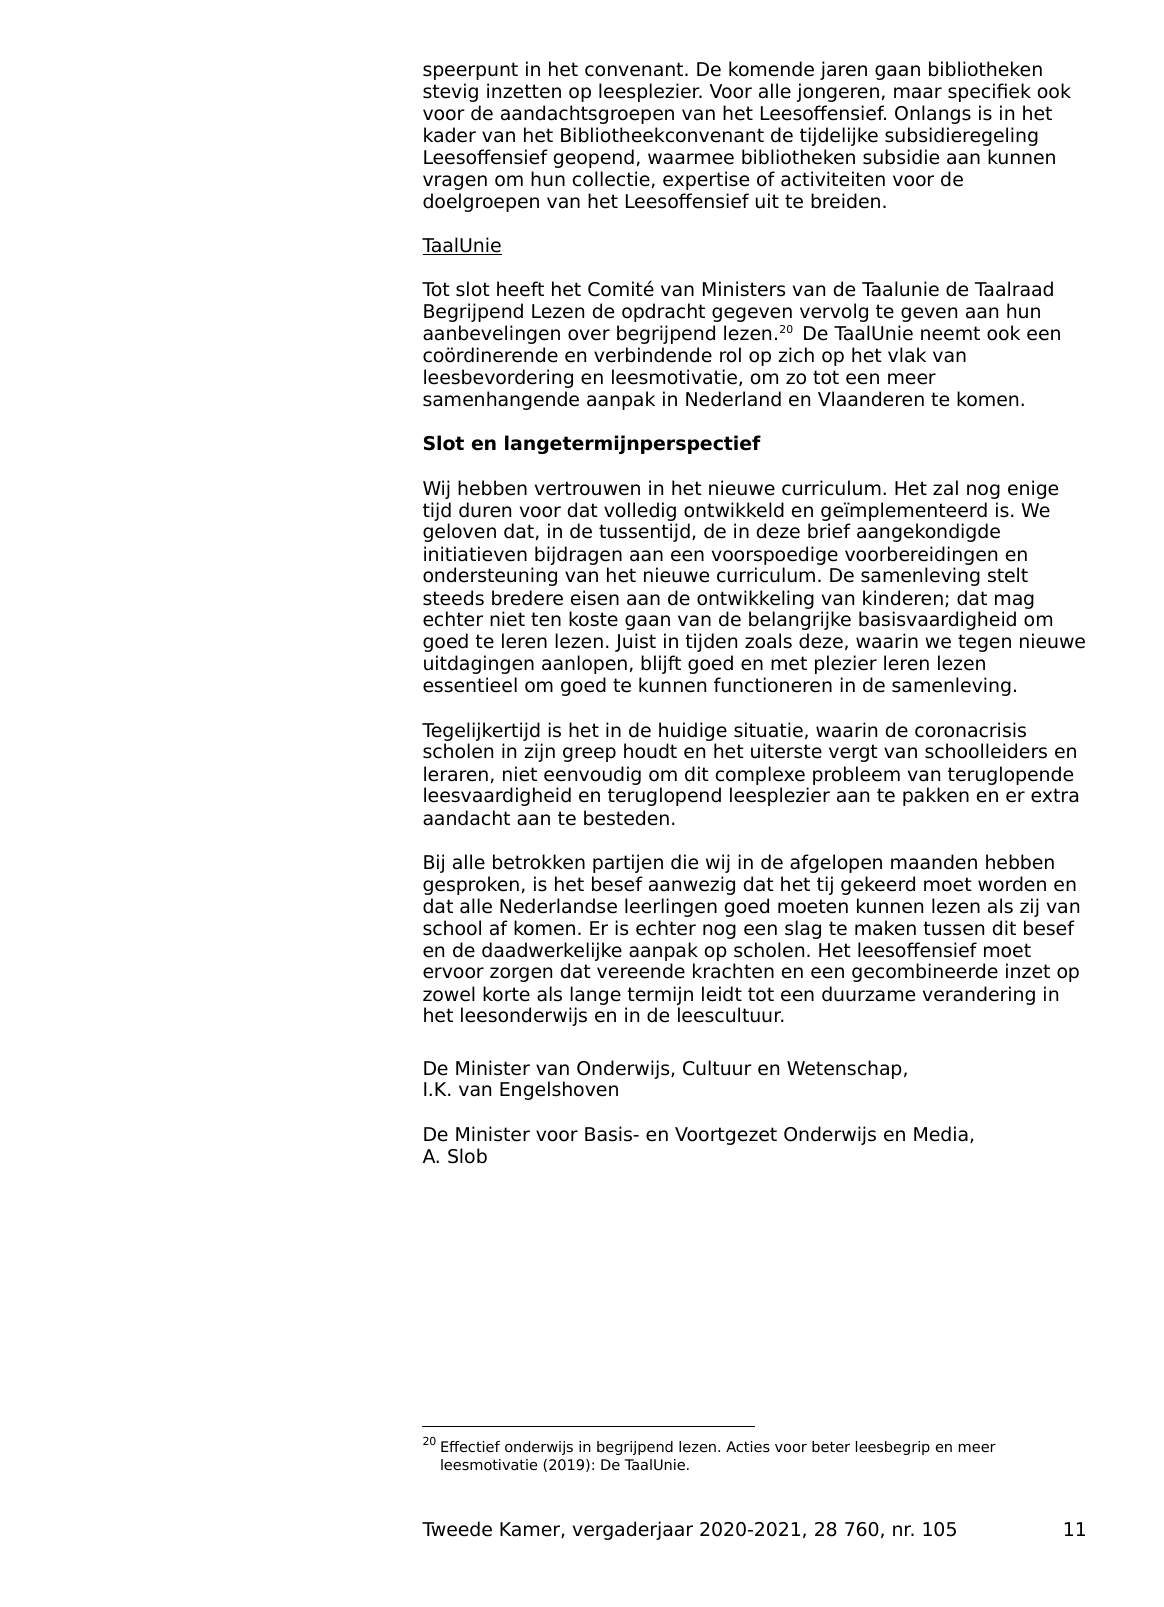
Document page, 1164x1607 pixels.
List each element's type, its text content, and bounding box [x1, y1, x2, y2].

text Tot slot heeft het Comité van Ministers van de Taalunie de Taalraad Begrijpend Lezen de opdracht gegeven vervolg te geven aan hun aanbevelingen over begrijpend lezen. De TaalUnie neemt ook een coördinerende en verbindende rol op zich op het vlak van leesbevordering en leesmotivatie, om zo tot een meer samenhangende aanpak in Nederland en Vlaanderen te komen. [422, 279, 1087, 411]
subtitle TaalUnie [422, 235, 1087, 257]
text Tegelijkertijd is het in de huidige situatie, waarin de coronacrisis scholen in zijn greep houdt en het uiterste vergt van schoolleiders en leraren, niet eenvoudig om dit complexe probleem van teruglopende leesvaardigheid en teruglopend leesplezier aan te pakken en er extra aandacht aan te besteden. [422, 719, 1087, 829]
text De Minister voor Basis- en Voortgezet Onderwijs en Media, A. Slob [422, 1123, 1087, 1167]
text Wij hebben vertrouwen in het nieuwe curriculum. Het zal nog enige tijd duren voor dat volledig ontwikkeld en geïmplementeerd is. We geloven dat, in de tussentijd, de in deze brief aangekondigde initiatieven bijdragen aan een voorspoedige voorbereidingen en ondersteuning van het nieuwe curriculum. De samenleving stelt steeds bredere eisen aan de ontwikkeling van kinderen; dat mag echter niet ten koste gaan van de belangrijke basisvaardigheid om goed te leren lezen. Juist in tijden zoals deze, waarin we tegen nieuwe uitdagingen aanlopen, blijft goed en met plezier leren lezen essentieel om goed te kunnen functioneren in de samenleving. [422, 477, 1087, 697]
text Effectief onderwijs in begrijpend lezen. Acties voor beter leesbegrip en meer leesmotivatie (2019): De TaalUnie. [422, 1435, 1087, 1474]
text speerpunt in het convenant. De komende jaren gaan bibliotheken stevig inzetten op leesplezier. Voor alle jongeren, maar specifiek ook voor de aandachtsgroepen van het Leesoffensief. Onlangs is in het kader van het Bibliotheekconvenant de tijdelijke subsidieregeling Leesoffensief geopend, waarmee bibliotheken subsidie aan kunnen vragen om hun collectie, expertise of activiteiten voor de doelgroepen van het Leesoffensief uit te breiden. [422, 59, 1087, 213]
subtitle Slot en langetermijnperspectief [422, 433, 1087, 455]
text De Minister van Onderwijs, Cultuur en Wetenschap, I.K. van Engelshoven [422, 1057, 1087, 1101]
text Bij alle betrokken partijen die wij in de afgelopen maanden hebben gesproken, is het besef aanwezig dat het tij gekeerd moet worden en dat alle Nederlandse leerlingen goed moeten kunnen lezen als zij van school af komen. Er is echter nog een slag te maken tussen dit besef en de daadwerkelijke aanpak op scholen. Het leesoffensief moet ervoor zorgen dat vereende krachten en een gecombineerde inzet op zowel korte als lange termijn leidt tot een duurzame verandering in het leesonderwijs en in de leescultuur. [422, 852, 1087, 1027]
